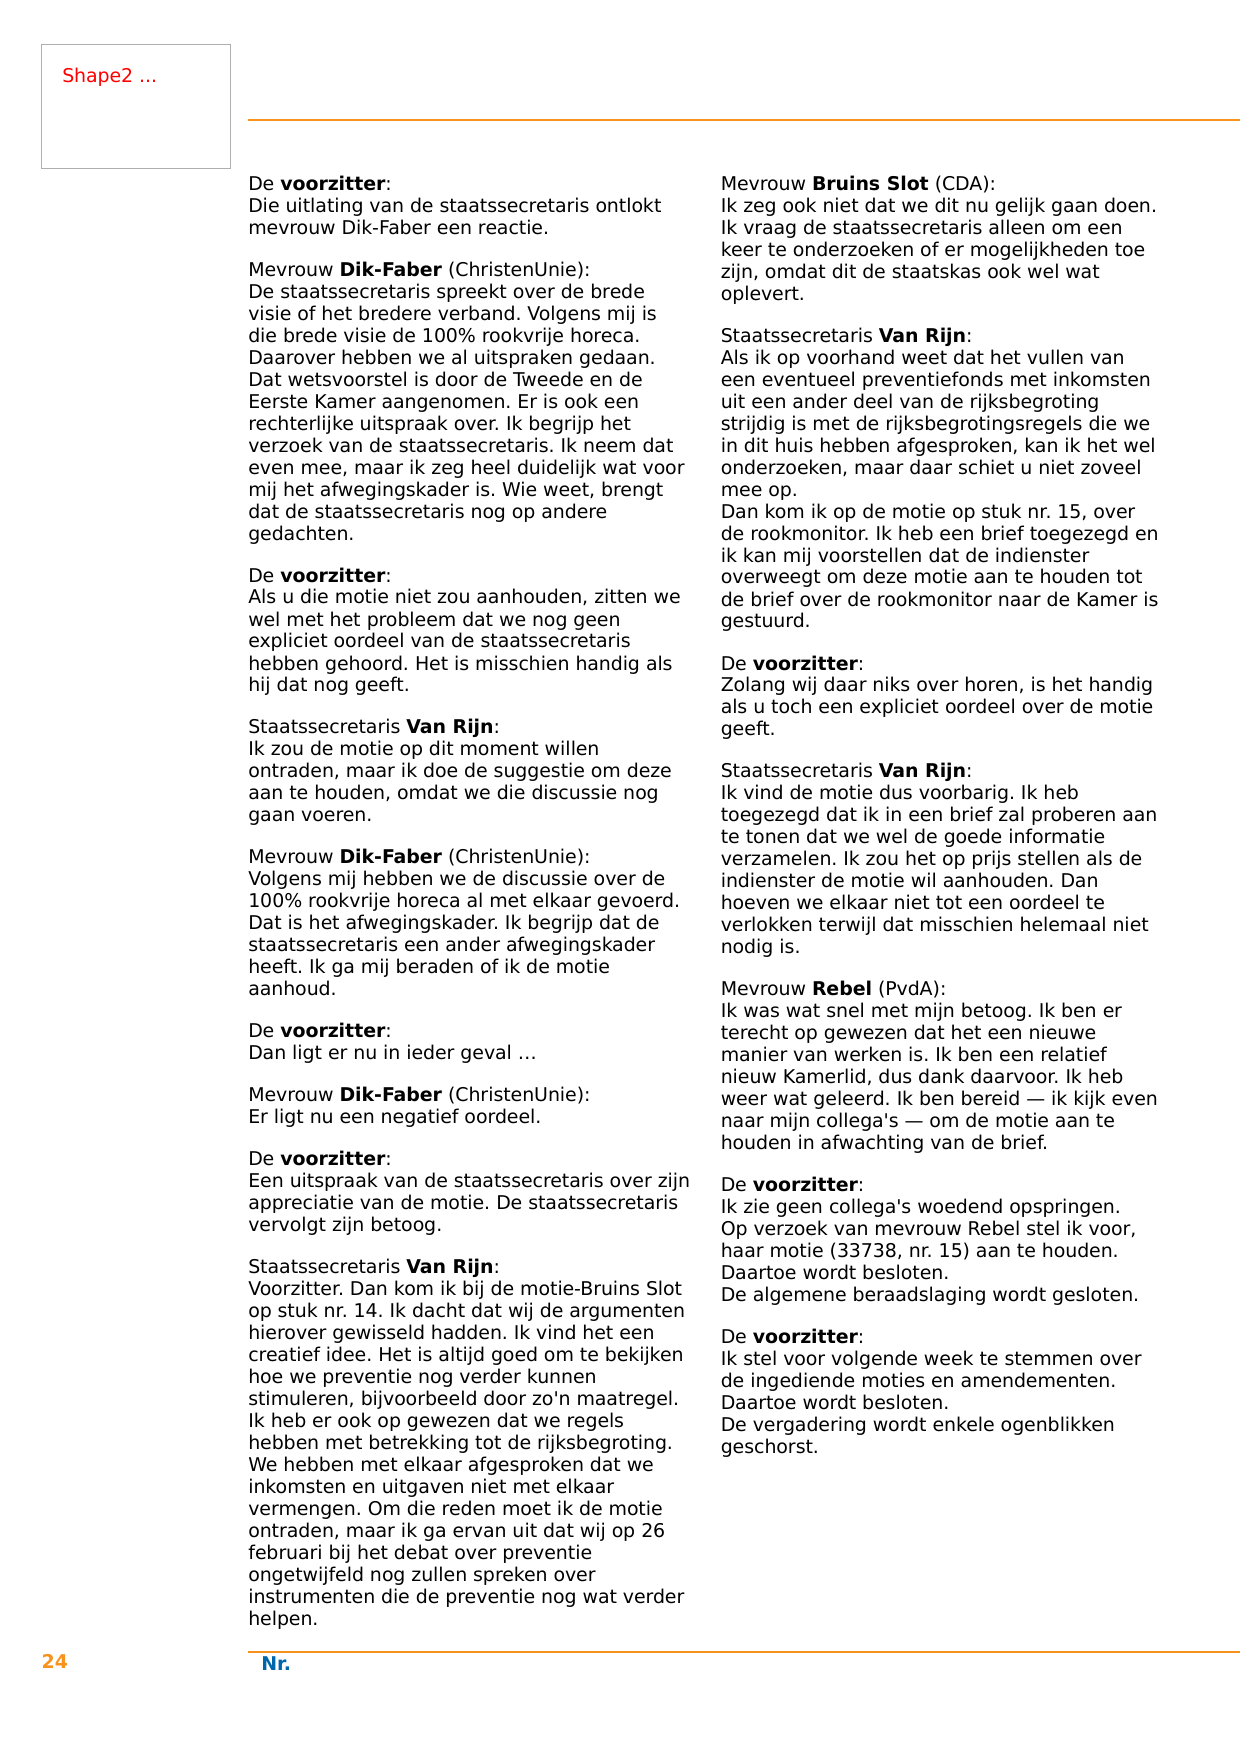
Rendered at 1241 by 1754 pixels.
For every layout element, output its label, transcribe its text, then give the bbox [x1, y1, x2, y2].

text Ik zou de motie op dit moment willen ontraden, maar ik doe de suggestie om deze aan te houden, omdat we die discussie nog gaan voeren. [248, 738, 691, 826]
text Mevrouw Bruins Slot (CDA): [721, 173, 1163, 195]
text De voorzitter: [721, 1174, 1163, 1196]
text Mevrouw Dik-Faber (ChristenUnie): [248, 1084, 691, 1106]
text De voorzitter: [248, 1020, 691, 1042]
text De staatssecretaris spreekt over de brede visie of het bredere verband. Volgens mij is die brede visie de 100% rookvrije horeca. Daarover hebben we al uitspraken gedaan. Dat wetsvoorstel is door de Tweede en de Eerste Kamer aangenomen. Er is ook een rechterlijke uitspraak over. Ik begrijp het verzoek van de staatssecretaris. Ik neem dat even mee, maar ik zeg heel duidelijk wat voor mij het afwegingskader is. Wie weet, brengt dat de staatssecretaris nog op andere gedachten. [248, 281, 691, 544]
text Dan kom ik op de motie op stuk nr. 15, over de rookmonitor. Ik heb een brief toegezegd en ik kan mij voorstellen dat de indienster overweegt om deze motie aan te houden tot de brief over de rookmonitor naar de Kamer is gestuurd. [721, 501, 1163, 632]
text Mevrouw Rebel (PvdA): [721, 978, 1163, 1000]
text Er ligt nu een negatief oordeel. [248, 1106, 691, 1128]
text Dan ligt er nu in ieder geval … [248, 1042, 691, 1064]
text Daartoe wordt besloten. [721, 1262, 1163, 1284]
text De voorzitter: [248, 564, 691, 586]
text Ik zie geen collega's woedend opspringen. [721, 1196, 1163, 1218]
text De voorzitter: [721, 652, 1163, 674]
text Een uitspraak van de staatssecretaris over zijn appreciatie van de motie. De staatssecretaris vervolgt zijn betoog. [248, 1170, 691, 1236]
text Die uitlating van de staatssecretaris ontlokt mevrouw Dik-Faber een reactie. [248, 195, 691, 239]
text Ik vind de motie dus voorbarig. Ik heb toegezegd dat ik in een brief zal proberen aan te tonen dat we wel de goede informatie verzamelen. Ik zou het op prijs stellen als de indienster de motie wil aanhouden. Dan hoeven we elkaar niet tot een oordeel te verlokken terwijl dat misschien helemaal niet nodig is. [721, 782, 1163, 958]
text De algemene beraadslaging wordt gesloten. [721, 1284, 1163, 1306]
text Voorzitter. Dan kom ik bij de motie-Bruins Slot op stuk nr. 14. Ik dacht dat wij de argumenten hierover gewisseld hadden. Ik vind het een creatief idee. Het is altijd goed om te bekijken hoe we preventie nog verder kunnen stimuleren, bijvoorbeeld door zo'n maatregel. Ik heb er ook op gewezen dat we regels hebben met betrekking tot de rijksbegroting. We hebben met elkaar afgesproken dat we inkomsten en uitgaven niet met elkaar vermengen. Om die reden moet ik de motie ontraden, maar ik ga ervan uit dat wij op 26 februari bij het debat over preventie ongetwijfeld nog zullen spreken over instrumenten die de preventie nog wat verder helpen. [248, 1278, 691, 1629]
text Als ik op voorhand weet dat het vullen van een eventueel preventiefonds met inkomsten uit een ander deel van de rijksbegroting strijdig is met de rijksbegrotingsregels die we in dit huis hebben afgesproken, kan ik het wel onderzoeken, maar daar schiet u niet zoveel mee op. [721, 347, 1163, 501]
text Mevrouw Dik-Faber (ChristenUnie): [248, 259, 691, 281]
text Staatssecretaris Van Rijn: [248, 716, 691, 738]
text De voorzitter: [248, 173, 691, 195]
text Zolang wij daar niks over horen, is het handig als u toch een expliciet oordeel over de motie geeft. [721, 674, 1163, 740]
text De vergadering wordt enkele ogenblikken geschorst. [721, 1414, 1163, 1458]
text Staatssecretaris Van Rijn: [248, 1256, 691, 1278]
text Op verzoek van mevrouw Rebel stel ik voor, haar motie (33738, nr. 15) aan te houden. [721, 1218, 1163, 1262]
text Volgens mij hebben we de discussie over de 100% rookvrije horeca al met elkaar gevoerd. Dat is het afwegingskader. Ik begrijp dat de staatssecretaris een ander afwegingskader heeft. Ik ga mij beraden of ik de motie aanhoud. [248, 868, 691, 1000]
text Mevrouw Dik-Faber (ChristenUnie): [248, 846, 691, 868]
text Staatssecretaris Van Rijn: [721, 760, 1163, 782]
text Ik was wat snel met mijn betoog. Ik ben er terecht op gewezen dat het een nieuwe manier van werken is. Ik ben een relatief nieuw Kamerlid, dus dank daarvoor. Ik heb weer wat geleerd. Ik ben bereid — ik kijk even naar mijn collega's — om de motie aan te houden in afwachting van de brief. [721, 1000, 1163, 1154]
text Staatssecretaris Van Rijn: [721, 325, 1163, 347]
text Daartoe wordt besloten. [721, 1392, 1163, 1414]
text Ik zeg ook niet dat we dit nu gelijk gaan doen. Ik vraag de staatssecretaris alleen om een keer te onderzoeken of er mogelijkheden toe zijn, omdat dit de staatskas ook wel wat oplevert. [721, 195, 1163, 305]
text De voorzitter: [248, 1148, 691, 1170]
text Als u die motie niet zou aanhouden, zitten we wel met het probleem dat we nog geen expliciet oordeel van de staatssecretaris hebben gehoord. Het is misschien handig als hij dat nog geeft. [248, 586, 691, 696]
text Ik stel voor volgende week te stemmen over de ingediende moties en amendementen. [721, 1348, 1163, 1392]
text De voorzitter: [721, 1326, 1163, 1348]
